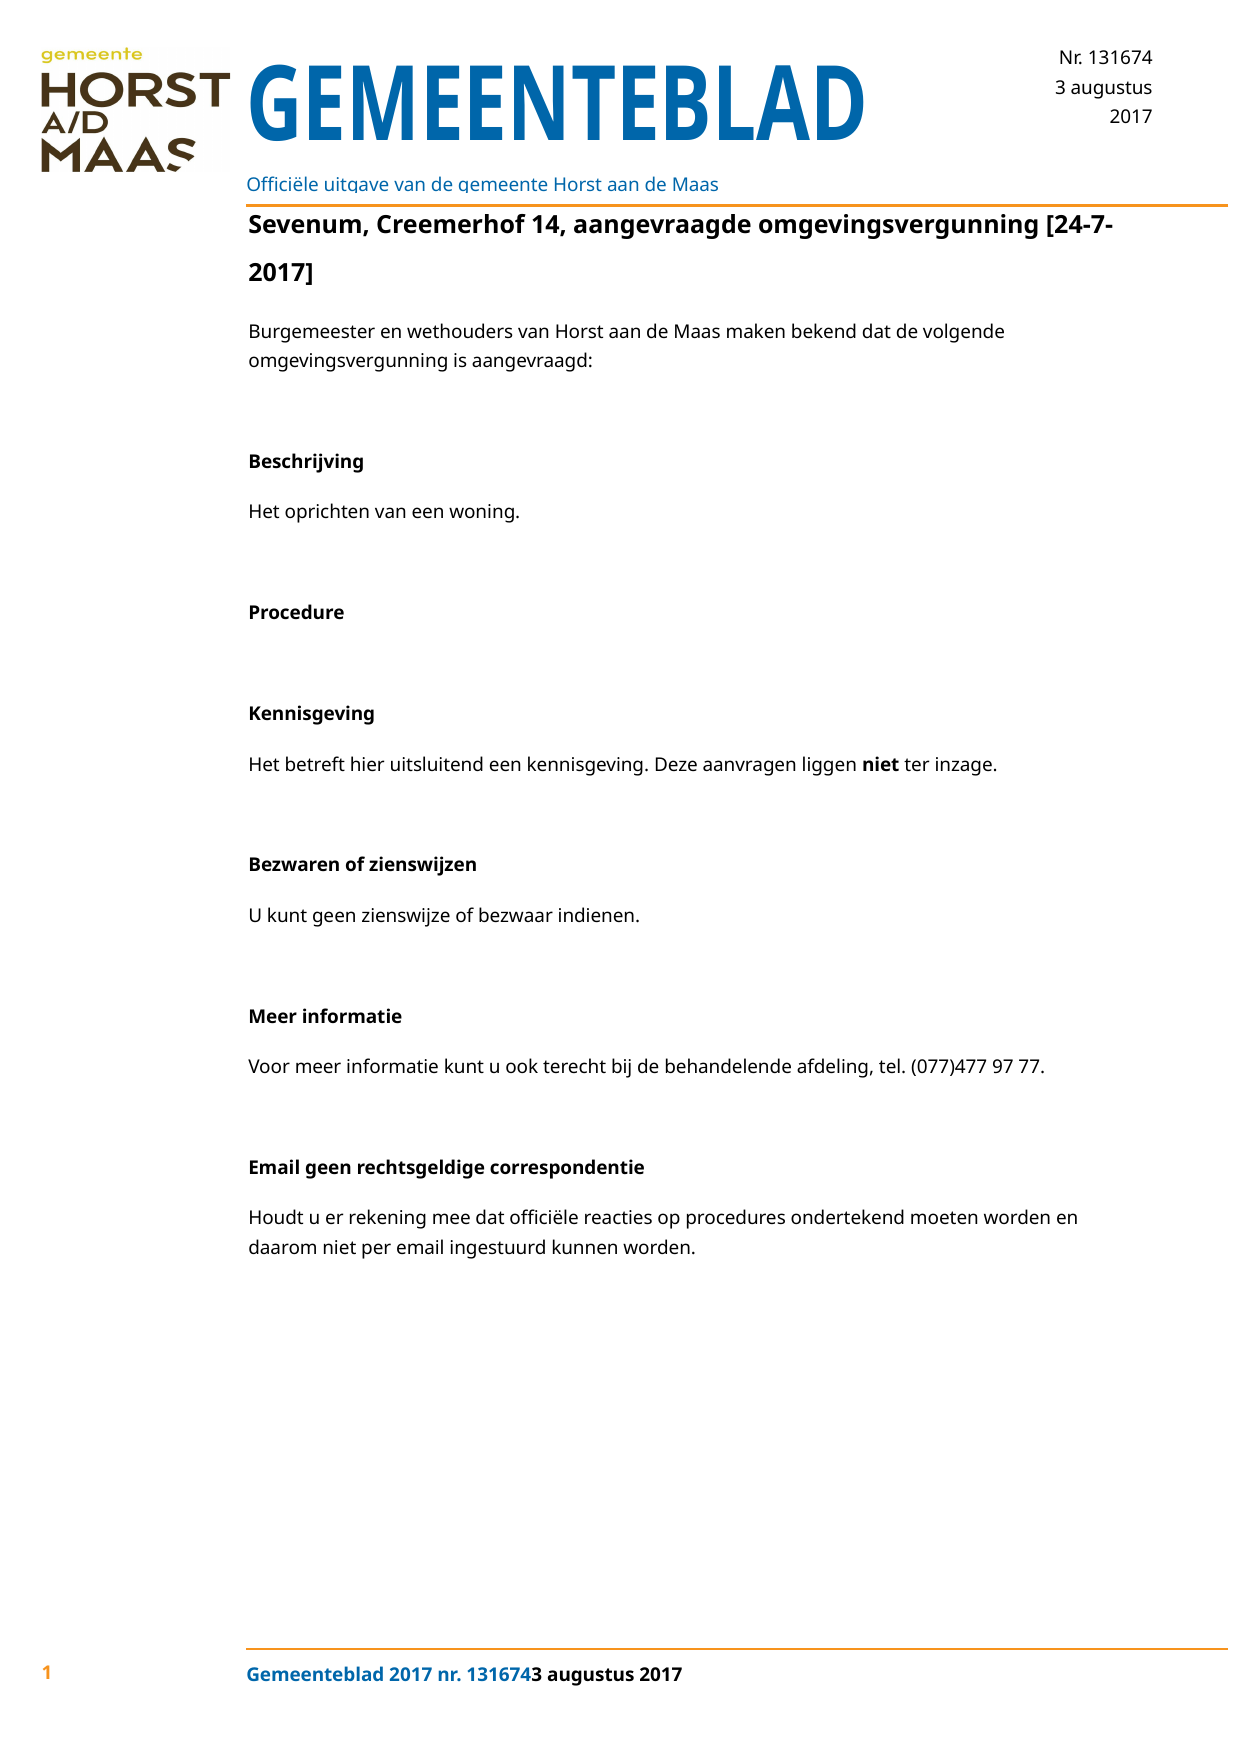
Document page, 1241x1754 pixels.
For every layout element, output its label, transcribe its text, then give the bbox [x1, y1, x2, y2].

text Het betreft hier uitsluitend een kennisgeving. Deze aanvragen liggen niet ter inzage. [248, 751, 1152, 777]
text Bezwaren of zienswijzen [248, 852, 1152, 877]
picture [41, 47, 231, 172]
text Houdt u er rekening mee dat officiële reacties op procedures ondertekend moeten worden en daarom niet per email ingestuurd kunnen worden. [248, 1204, 1152, 1260]
text Sevenum, Creemerhof 14, aangevraagde omgevingsvergunning [24-7-2017] [248, 207, 1152, 288]
text Procedure [248, 599, 1152, 625]
text Voor meer informatie kunt u ook terecht bij de behandelende afdeling, tel. (077)477 97 77. [248, 1053, 1152, 1079]
text Het oprichten van een woning. [248, 499, 1152, 524]
text Burgemeester en wethouders van Horst aan de Maas maken bekend dat de volgende omgevingsvergunning is aangevraagd: [248, 318, 1152, 373]
text Email geen rechtsgeldige correspondentie [248, 1154, 1152, 1180]
text Meer informatie [248, 1003, 1152, 1029]
text Kennisgeving [248, 700, 1152, 726]
text U kunt geen zienswijze of bezwaar indienen. [248, 902, 1152, 928]
text Beschrijving [248, 448, 1152, 474]
